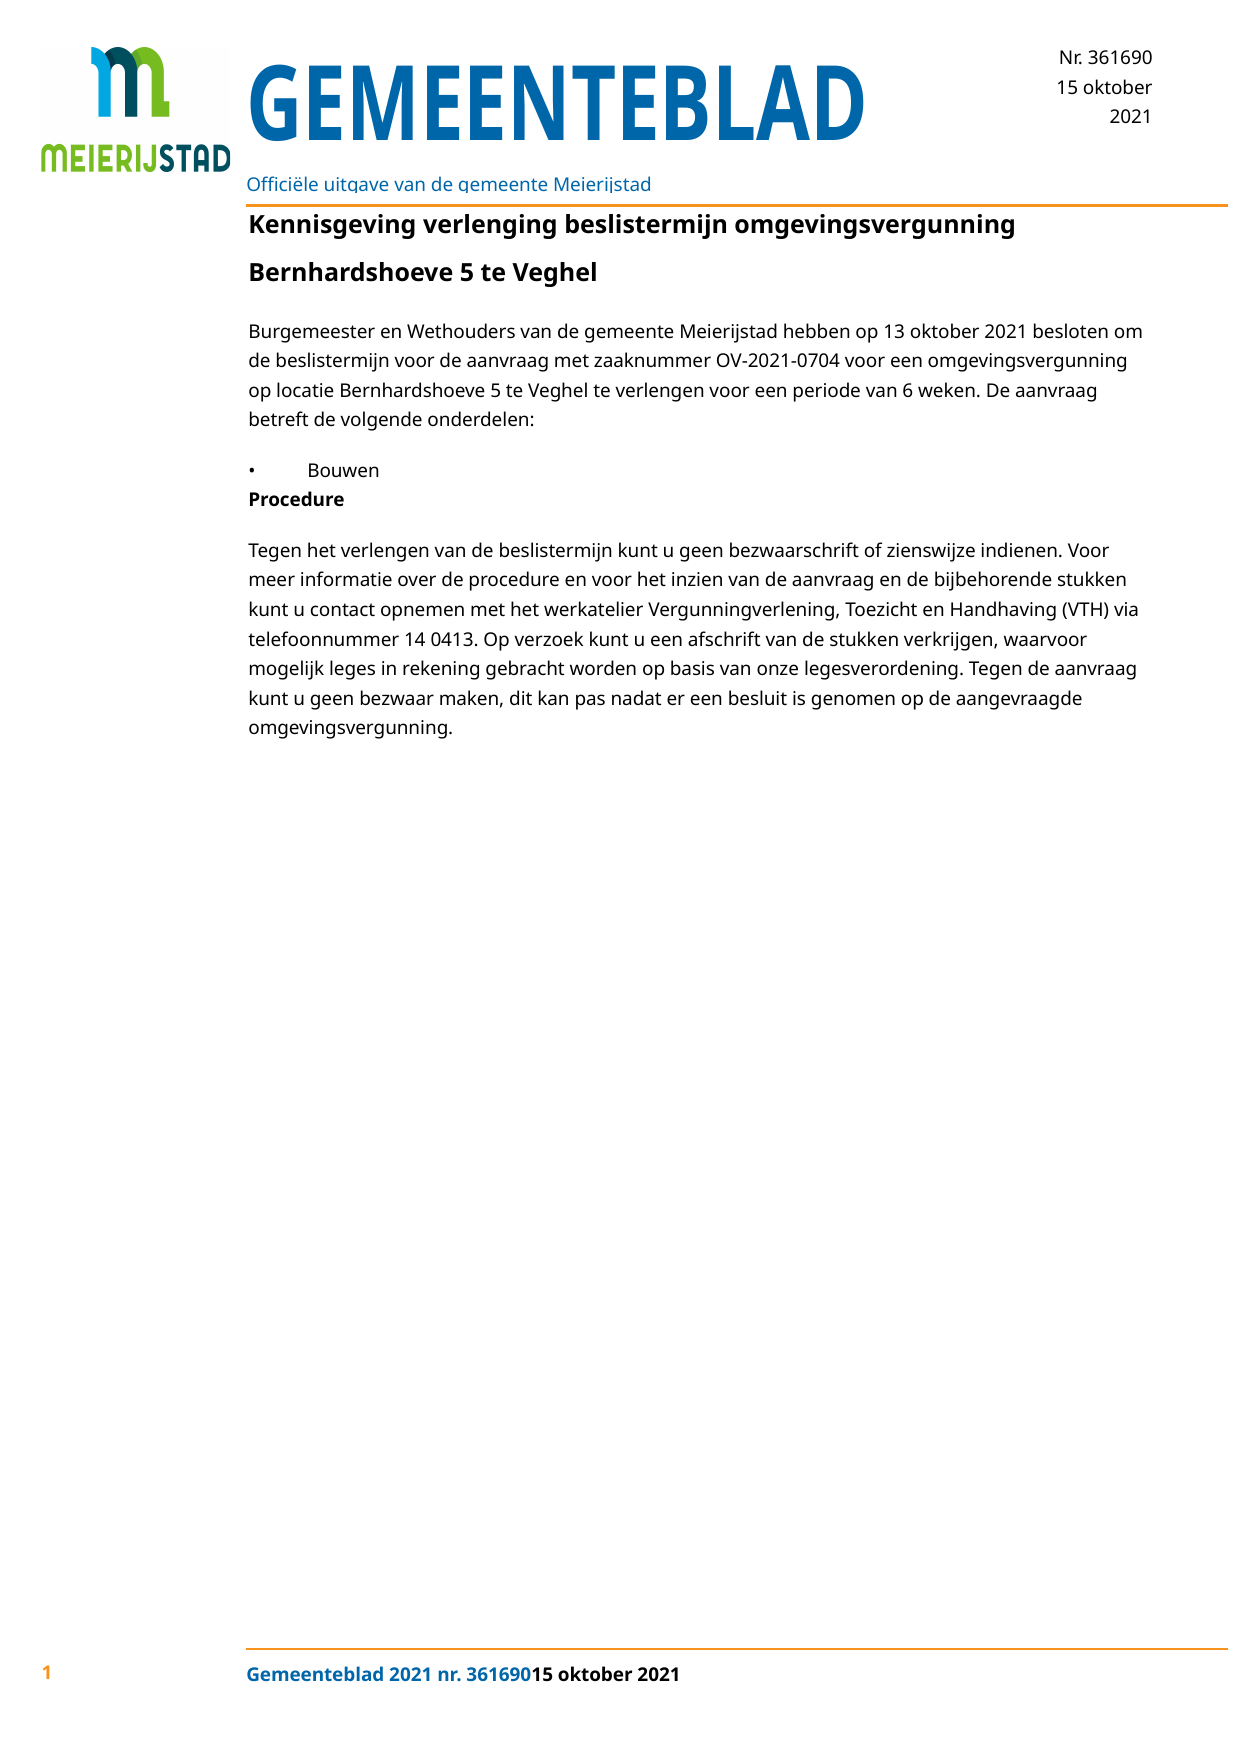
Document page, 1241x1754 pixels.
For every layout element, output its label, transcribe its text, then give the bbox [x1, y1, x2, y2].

picture [41, 47, 231, 172]
text Tegen het verlengen van de beslistermijn kunt u geen bezwaarschrift of zienswijze indienen. Voor meer informatie over de procedure en voor het inzien van de aanvraag en de bijbehorende stukken kunt u contact opnemen met het werkatelier Vergunningverlening, Toezicht en Handhaving (VTH) via telefoonnummer 14 0413. Op verzoek kunt u een afschrift van de stukken verkrijgen, waarvoor mogelijk leges in rekening gebracht worden op basis van onze legesverordening. Tegen de aanvraag kunt u geen bezwaar maken, dit kan pas nadat er een besluit is genomen op de aangevraagde omgevingsvergunning. [248, 537, 1152, 740]
text Procedure [248, 487, 1152, 512]
text Burgemeester en Wethouders van de gemeente Meierijstad hebben op 13 oktober 2021 besloten om de beslistermijn voor de aanvraag met zaaknummer OV-2021-0704 voor een omgevingsvergunning op locatie Bernhardshoeve 5 te Veghel te verlengen voor een periode van 6 weken. De aanvraag betreft de volgende onderdelen: [248, 318, 1152, 432]
text Kennisgeving verlenging beslistermijn omgevingsvergunning Bernhardshoeve 5 te Veghel [248, 207, 1152, 288]
list Bouwen [248, 457, 1152, 483]
